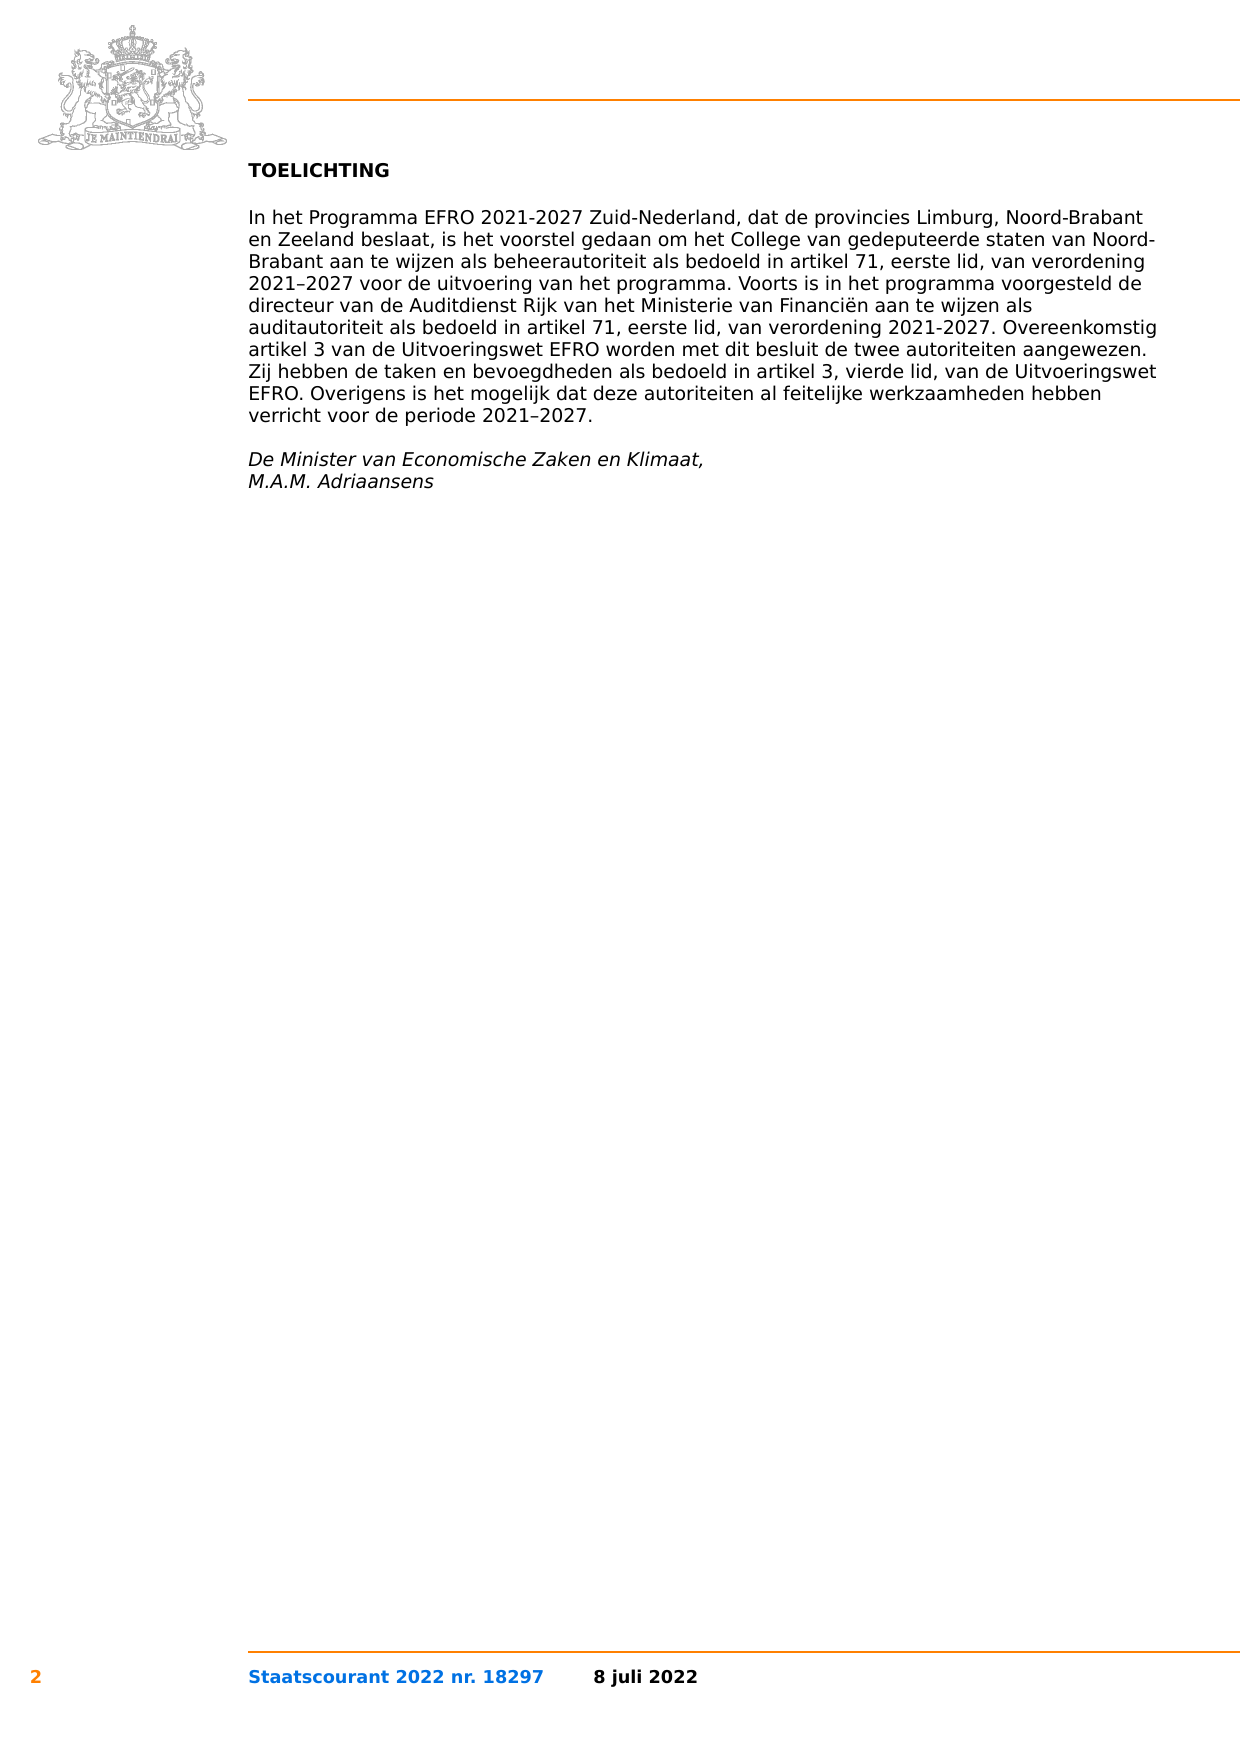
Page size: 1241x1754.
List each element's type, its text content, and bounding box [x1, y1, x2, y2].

picture [38, 25, 227, 150]
subtitle TOELICHTING [248, 160, 1163, 182]
text De Minister van Economische Zaken en Klimaat, M.A.M. Adriaansens [248, 448, 1163, 492]
text In het Programma EFRO 2021-2027 Zuid-Nederland, dat de provincies Limburg, Noord-Brabant en Zeeland beslaat, is het voorstel gedaan om het College van gedeputeerde staten van Noord-Brabant aan te wijzen als beheerautoriteit als bedoeld in artikel 71, eerste lid, van verordening 2021–2027 voor de uitvoering van het programma. Voorts is in het programma voorgesteld de directeur van de Auditdienst Rijk van het Ministerie van Financiën aan te wijzen als auditautoriteit als bedoeld in artikel 71, eerste lid, van verordening 2021-2027. Overeenkomstig artikel 3 van de Uitvoeringswet EFRO worden met dit besluit de twee autoriteiten aangewezen. Zij hebben de taken en bevoegdheden als bedoeld in artikel 3, vierde lid, van de Uitvoeringswet EFRO. Overigens is het mogelijk dat deze autoriteiten al feitelijke werkzaamheden hebben verricht voor de periode 2021–2027. [248, 207, 1163, 427]
